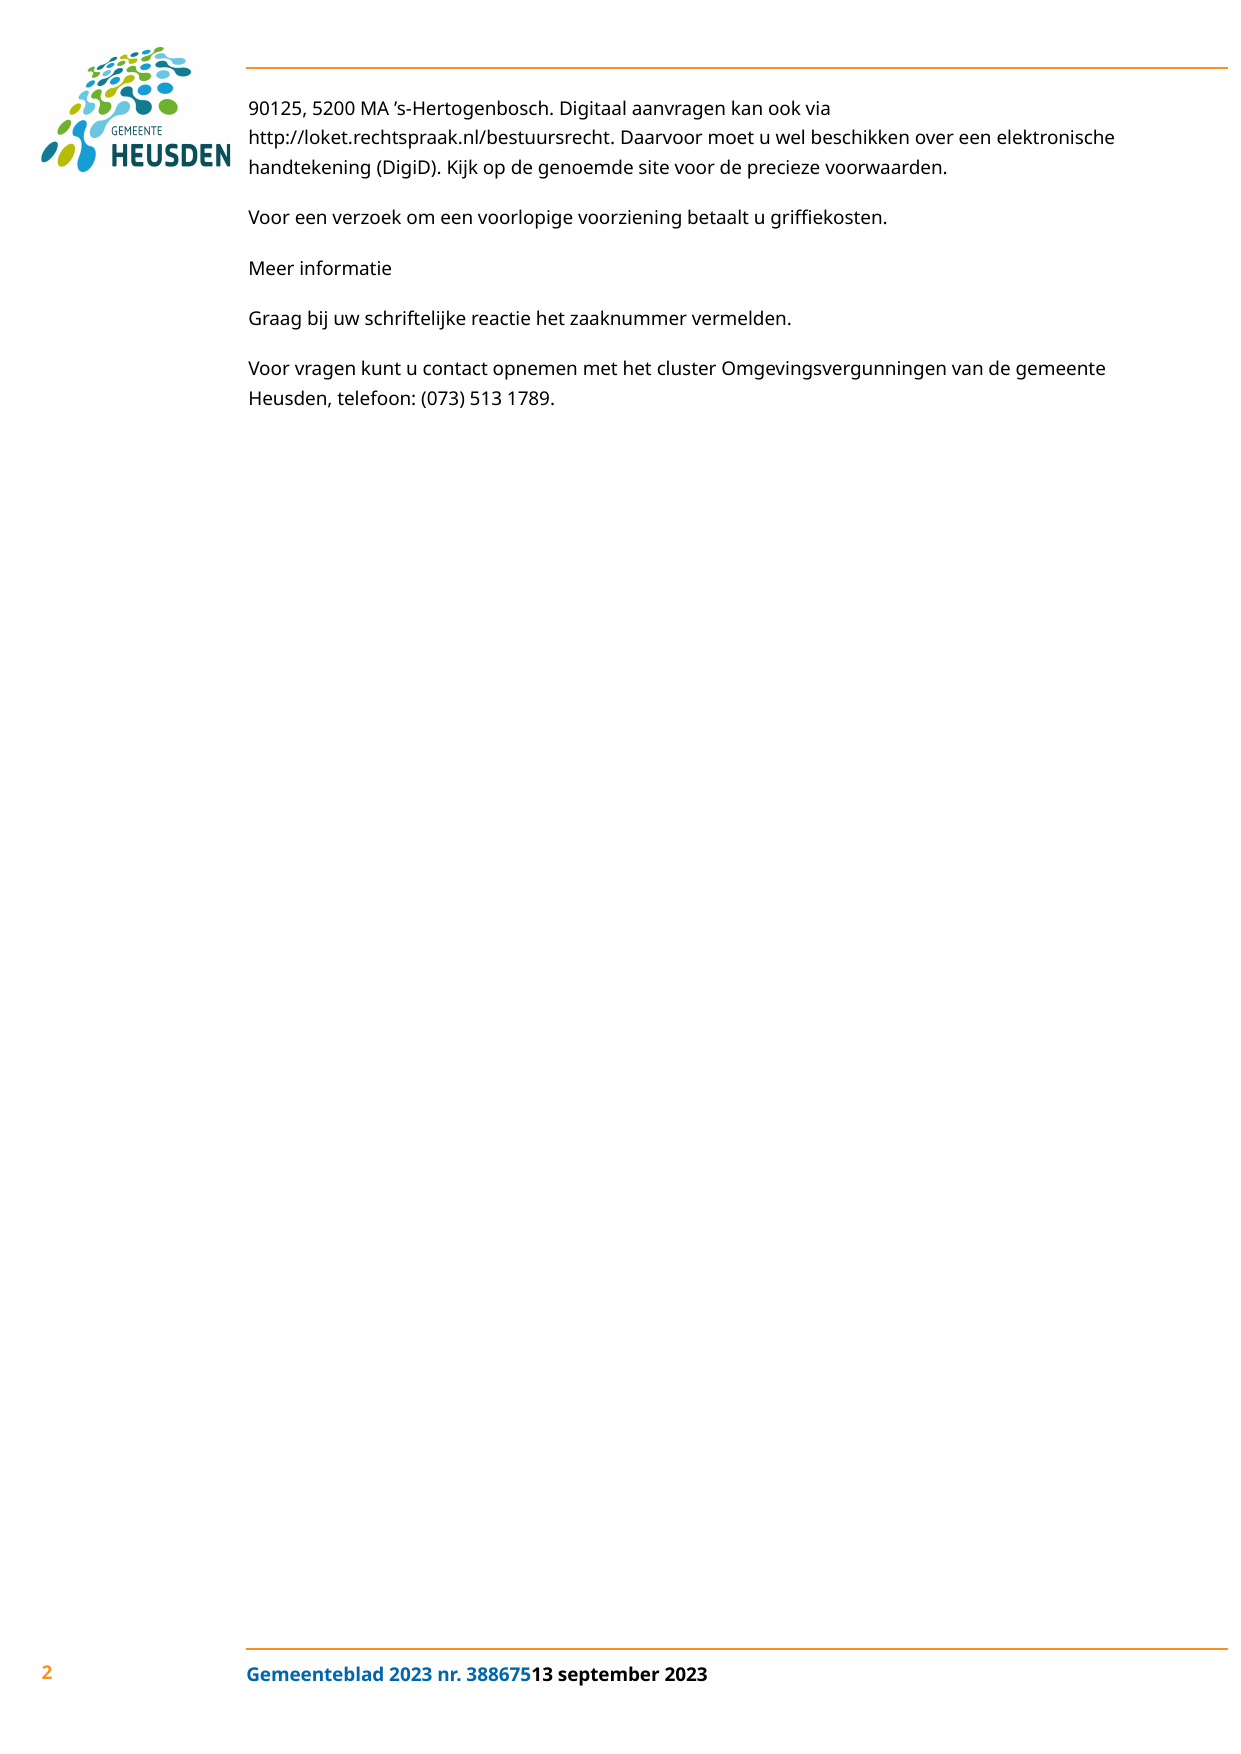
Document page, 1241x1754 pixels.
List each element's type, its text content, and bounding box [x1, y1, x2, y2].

text Voor een verzoek om een voorlopige voorziening betaalt u griffiekosten. [248, 204, 1152, 230]
text Meer informatie [248, 255, 1152, 281]
text 90125, 5200 MA ’s-Hertogenbosch. Digitaal aanvragen kan ook via http://loket.rechtspraak.nl/bestuursrecht. Daarvoor moet u wel beschikken over een elektronische handtekening (DigiD). Kijk op de genoemde site voor de precieze voorwaarden. [248, 95, 1152, 180]
text Voor vragen kunt u contact opnemen met het cluster Omgevingsvergunningen van de gemeente Heusden, telefoon: (073) 513 1789. [248, 356, 1152, 411]
picture [41, 47, 231, 172]
text Graag bij uw schriftelijke reactie het zaaknummer vermelden. [248, 305, 1152, 331]
